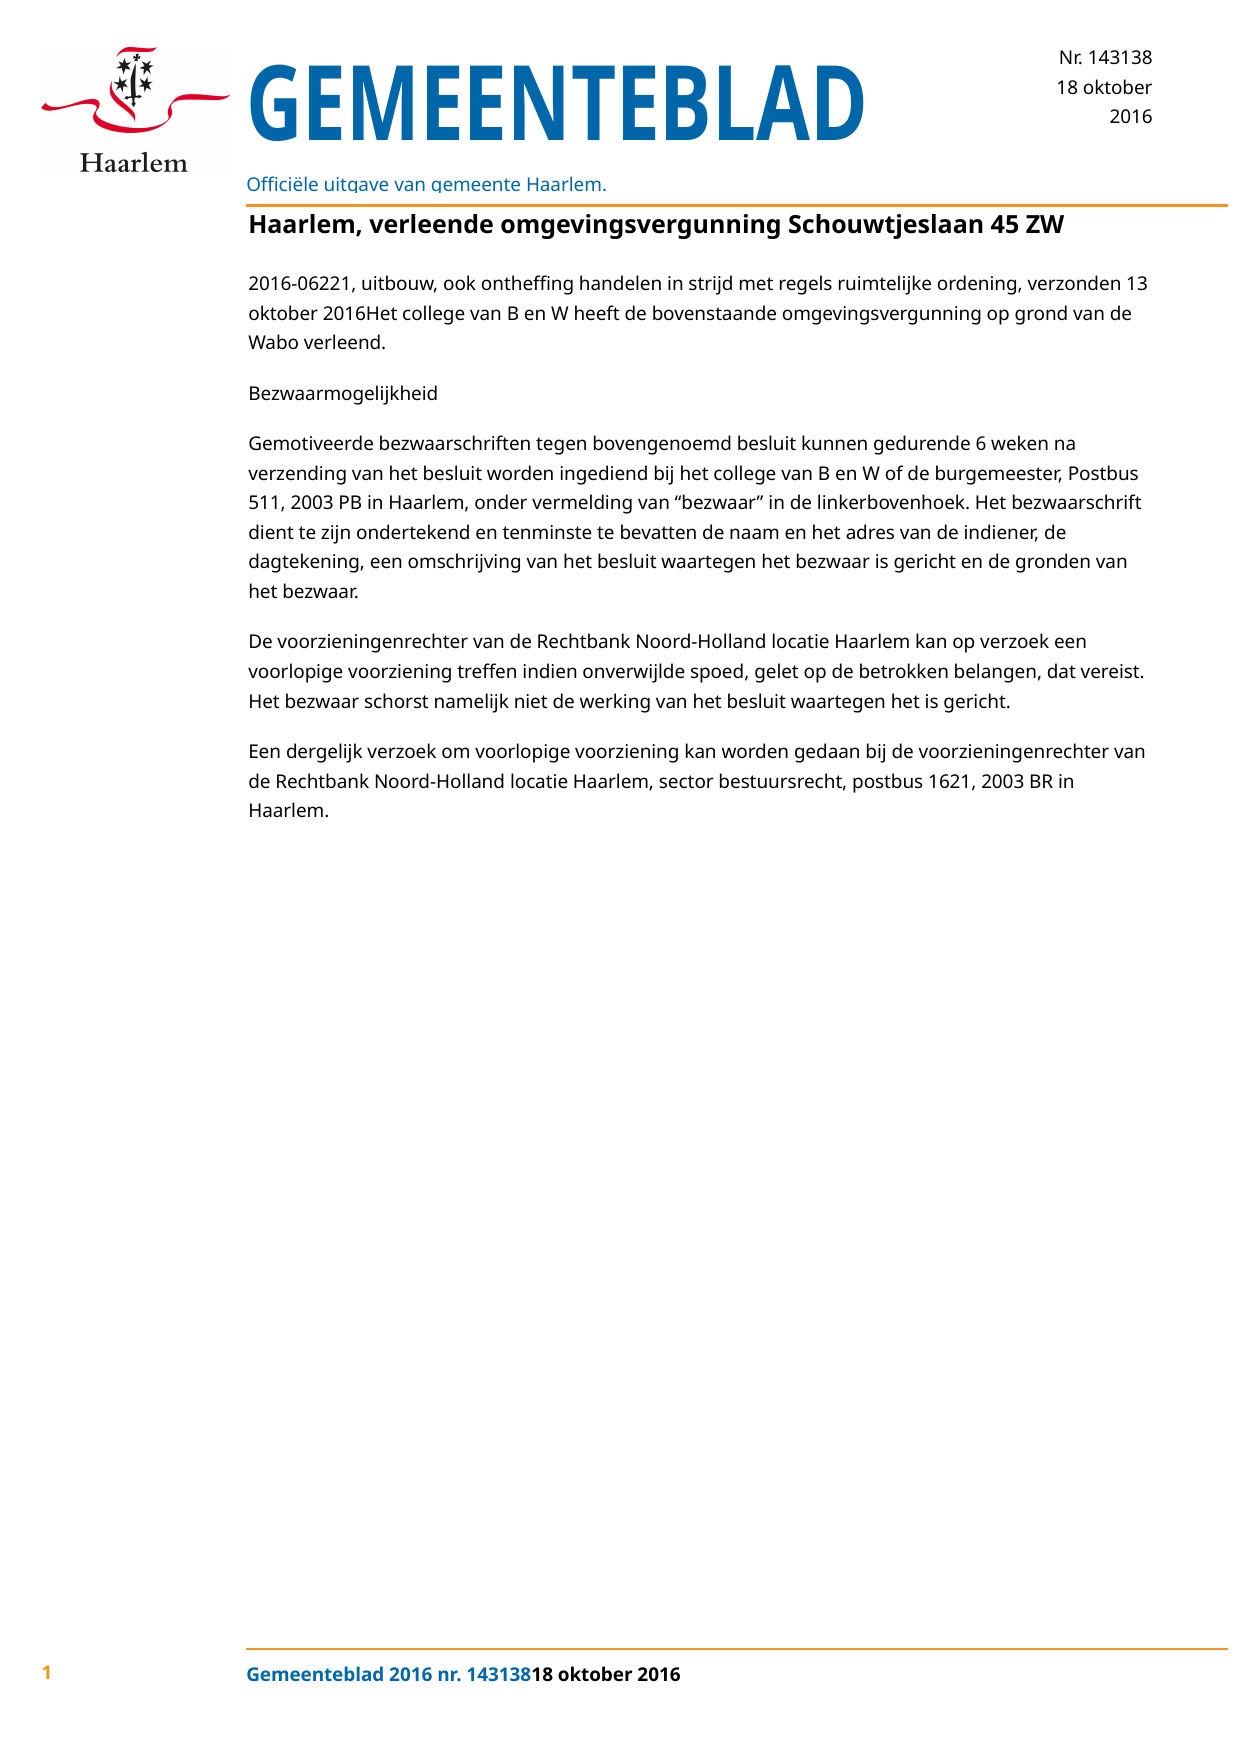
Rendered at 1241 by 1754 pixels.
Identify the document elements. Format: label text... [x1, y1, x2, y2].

text De voorzieningenrechter van de Rechtbank Noord-Holland locatie Haarlem kan op verzoek een voorlopige voorziening treffen indien onverwijlde spoed, gelet op de betrokken belangen, dat vereist. Het bezwaar schorst namelijk niet de werking van het besluit waartegen het is gericht. [248, 629, 1152, 713]
picture [41, 47, 231, 172]
text Haarlem, verleende omgevingsvergunning Schouwtjeslaan 45 ZW [248, 207, 1152, 241]
text Een dergelijk verzoek om voorlopige voorziening kan worden gedaan bij de voorzieningenrechter van de Rechtbank Noord-Holland locatie Haarlem, sector bestuursrecht, postbus 1621, 2003 BR in Haarlem. [248, 738, 1152, 823]
text Bezwaarmogelijkheid [248, 380, 1152, 406]
text Gemotiveerde bezwaarschriften tegen bovengenoemd besluit kunnen gedurende 6 weken na verzending van het besluit worden ingediend bij het college van B en W of de burgemeester, Postbus 511, 2003 PB in Haarlem, onder vermelding van “bezwaar” in de linkerbovenhoek. Het bezwaarschrift dient te zijn ondertekend en tenminste te bevatten de naam en het adres van de indiener, de dagtekening, een omschrijving van het besluit waartegen het bezwaar is gericht en de gronden van het bezwaar. [248, 430, 1152, 604]
text 2016-06221, uitbouw, ook ontheffing handelen in strijd met regels ruimtelijke ordening, verzonden 13 oktober 2016Het college van B en W heeft de bovenstaande omgevingsvergunning op grond van de Wabo verleend. [248, 270, 1152, 355]
